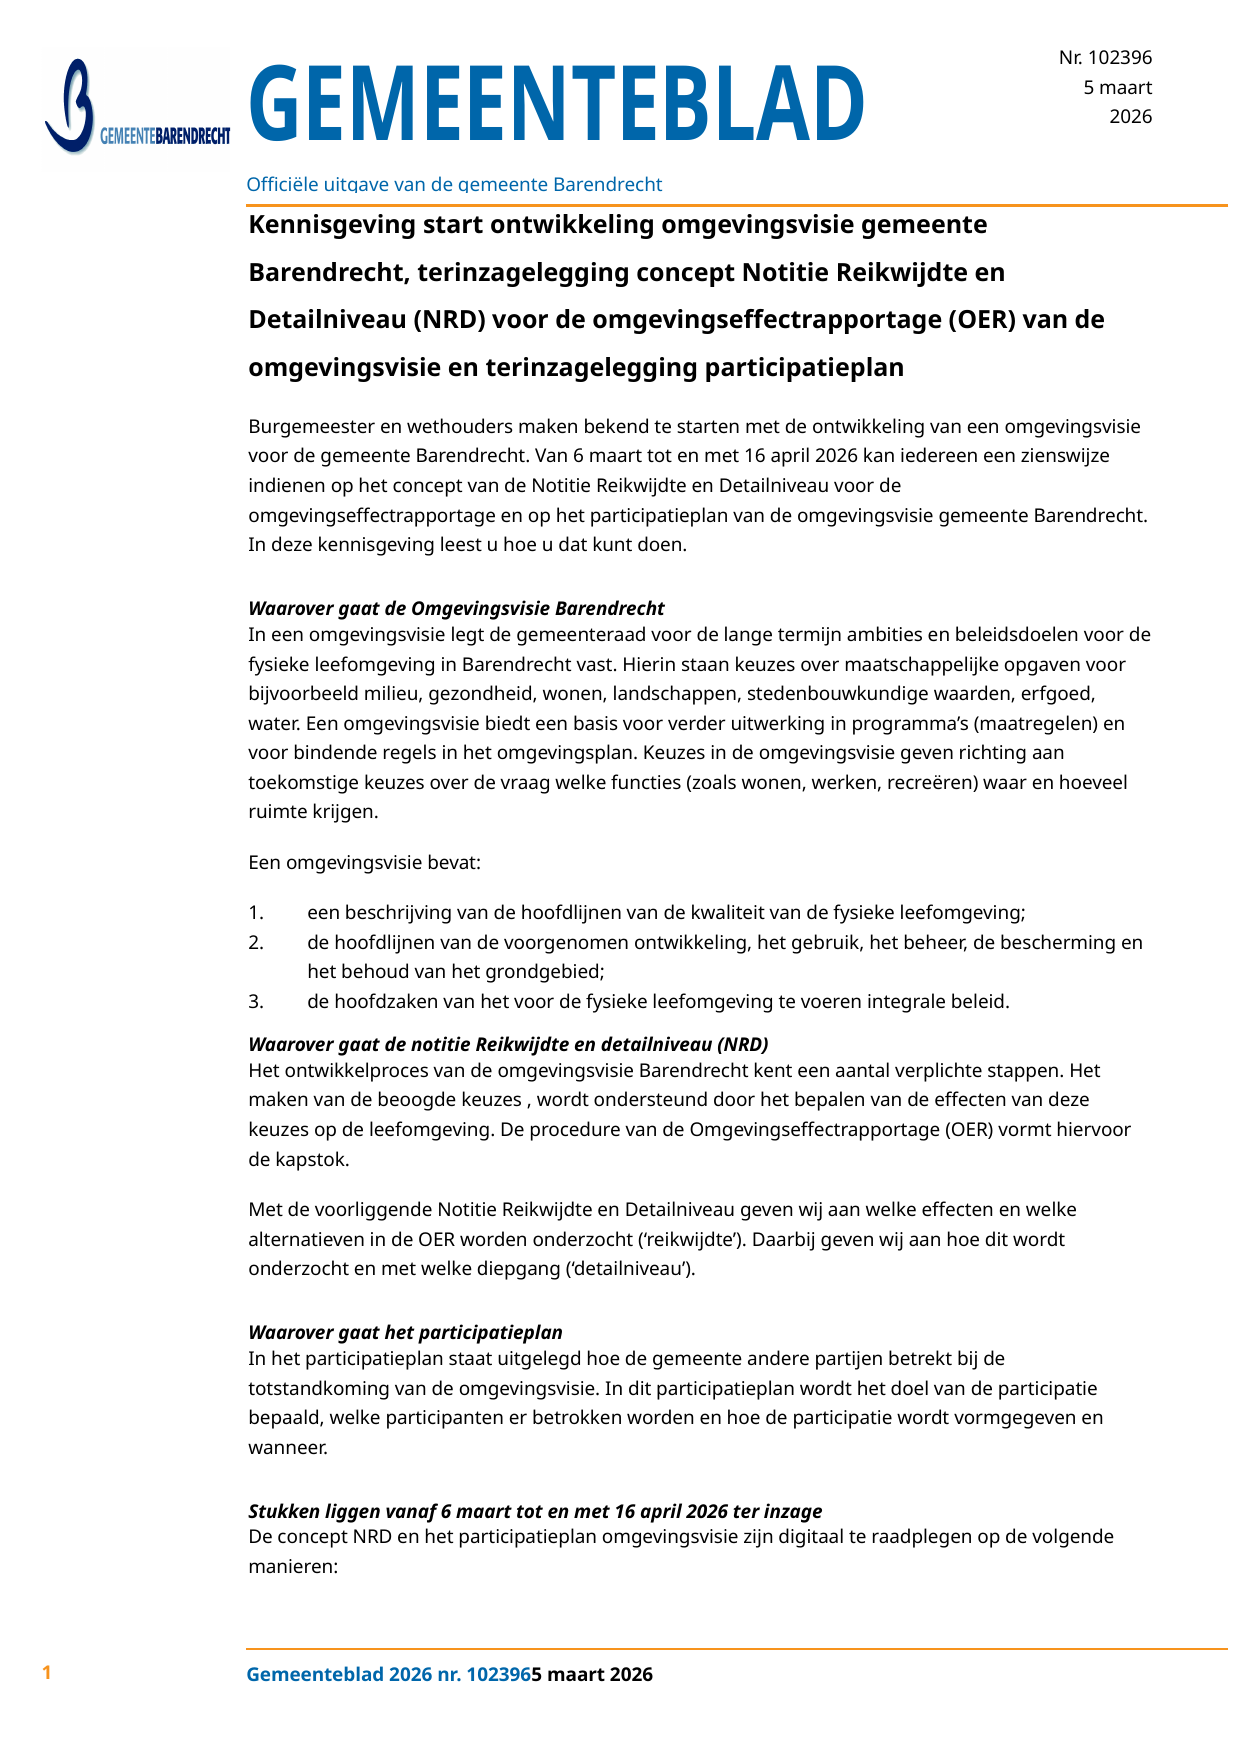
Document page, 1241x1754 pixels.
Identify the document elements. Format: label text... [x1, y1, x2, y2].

picture [41, 47, 231, 172]
text In het participatieplan staat uitgelegd hoe de gemeente andere partijen betrekt bij de totstandkoming van de omgevingsvisie. In dit participatieplan wordt het doel van de participatie bepaald, welke participanten er betrokken worden en hoe de participatie wordt vormgegeven en wanneer. [248, 1345, 1152, 1459]
text Waarover gaat de notitie Reikwijdte en detailniveau (NRD) [248, 1031, 1152, 1057]
text Burgemeester en wethouders maken bekend te starten met de ontwikkeling van een omgevingsvisie voor de gemeente Barendrecht. Van 6 maart tot en met 16 april 2026 kan iedereen een zienswijze indienen op het concept van de Notitie Reikwijdte en Detailniveau voor de omgevingseffectrapportage en op het participatieplan van de omgevingsvisie gemeente Barendrecht. In deze kennisgeving leest u hoe u dat kunt doen. [248, 413, 1152, 557]
text Een omgevingsvisie bevat: [248, 849, 1152, 875]
text Waarover gaat het participatieplan [248, 1319, 1152, 1345]
text De concept NRD en het participatieplan omgevingsvisie zijn digitaal te raadplegen op de volgende manieren: [248, 1523, 1152, 1579]
list een beschrijving van de hoofdlijnen van de kwaliteit van de fysieke leefomgeving; [248, 899, 1152, 925]
text Waarover gaat de Omgevingsvisie Barendrecht [248, 595, 1152, 621]
text In een omgevingsvisie legt de gemeenteraad voor de lange termijn ambities en beleidsdoelen voor de fysieke leefomgeving in Barendrecht vast. Hierin staan keuzes over maatschappelijke opgaven voor bijvoorbeeld milieu, gezondheid, wonen, landschappen, stedenbouwkundige waarden, erfgoed, water. Een omgevingsvisie biedt een basis voor verder uitwerking in programma’s (maatregelen) en voor bindende regels in het omgevingsplan. Keuzes in de omgevingsvisie geven richting aan toekomstige keuzes over de vraag welke functies (zoals wonen, werken, recreëren) waar en hoeveel ruimte krijgen. [248, 621, 1152, 824]
text Met de voorliggende Notitie Reikwijdte en Detailniveau geven wij aan welke effecten en welke alternatieven in de OER worden onderzocht (‘reikwijdte’). Daarbij geven wij aan hoe dit wordt onderzocht en met welke diepgang (‘detailniveau’). [248, 1196, 1152, 1281]
list de hoofdzaken van het voor de fysieke leefomgeving te voeren integrale beleid. [248, 988, 1152, 1014]
list de hoofdlijnen van de voorgenomen ontwikkeling, het gebruik, het beheer, de bescherming en het behoud van het grondgebied; [248, 929, 1152, 984]
text Het ontwikkelproces van de omgevingsvisie Barendrecht kent een aantal verplichte stappen. Het maken van de beoogde keuzes , wordt ondersteund door het bepalen van de effecten van deze keuzes op de leefomgeving. De procedure van de Omgevingseffectrapportage (OER) vormt hiervoor de kapstok. [248, 1057, 1152, 1172]
text Kennisgeving start ontwikkeling omgevingsvisie gemeente Barendrecht, terinzagelegging concept Notitie Reikwijdte en Detailniveau (NRD) voor de omgevingseffectrapportage (OER) van de omgevingsvisie en terinzagelegging participatieplan [248, 207, 1152, 384]
text Stukken liggen vanaf 6 maart tot en met 16 april 2026 ter inzage [248, 1498, 1152, 1523]
